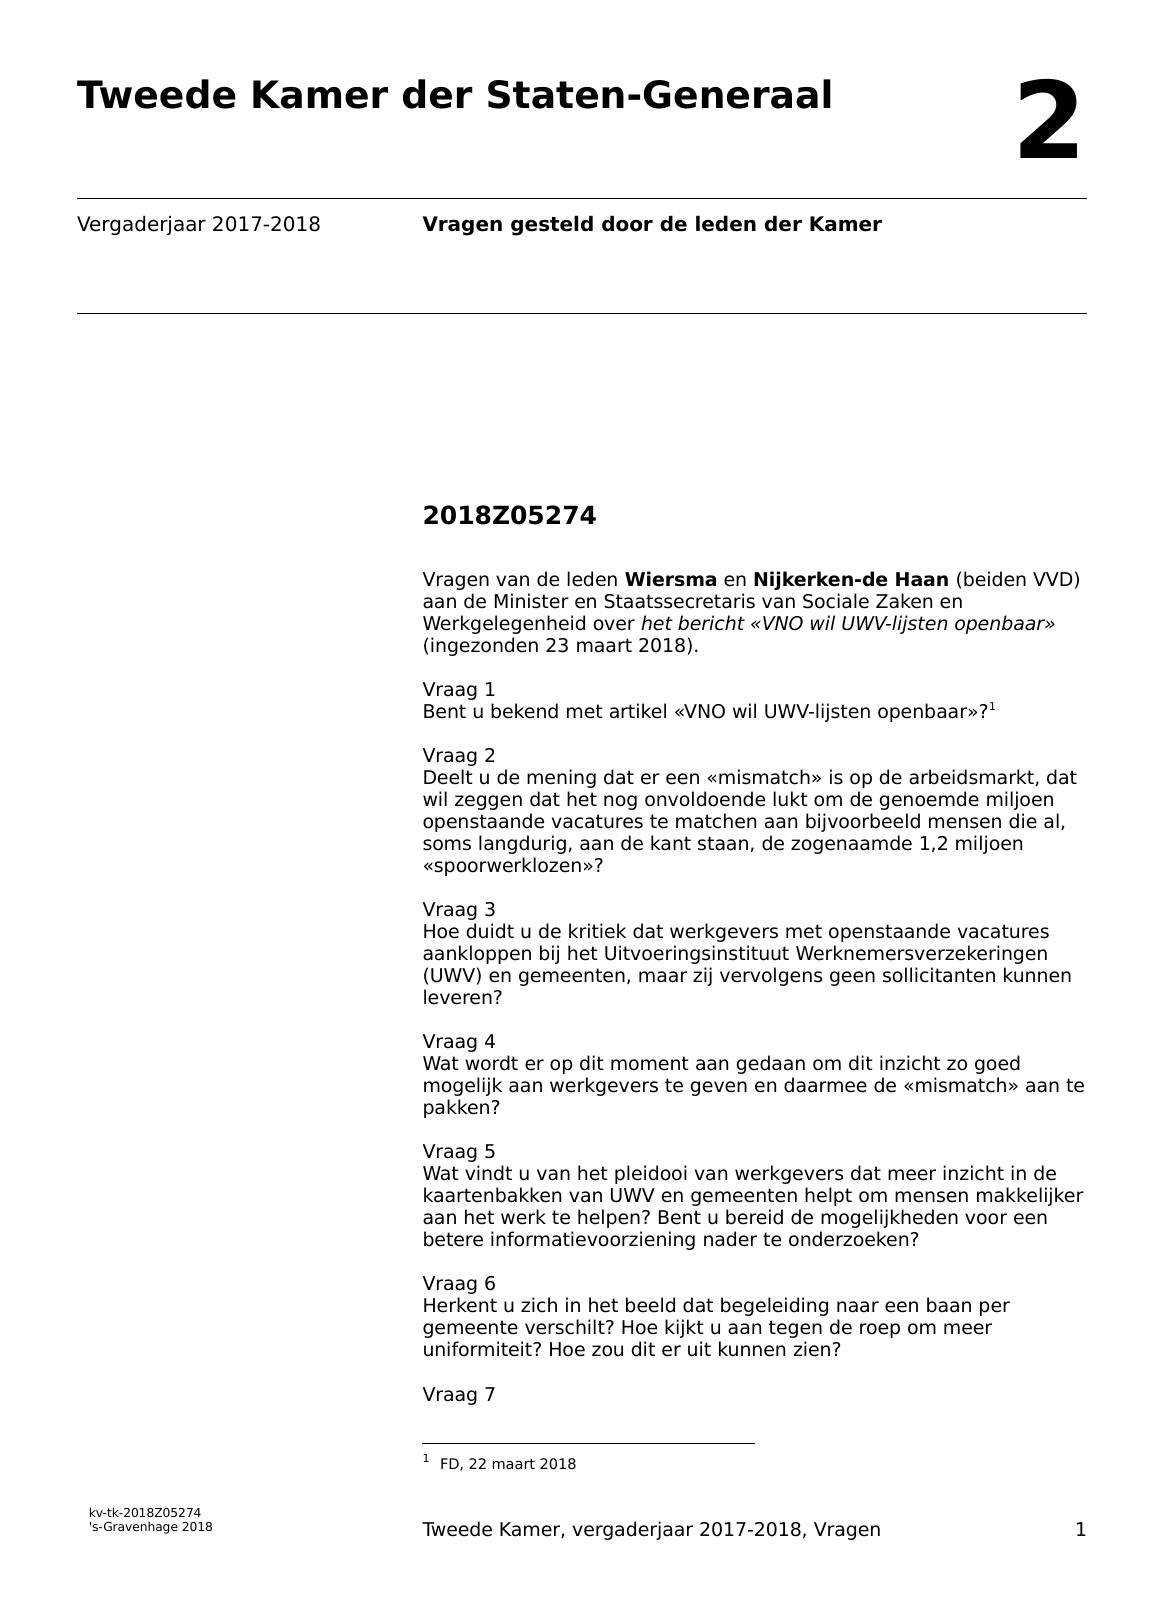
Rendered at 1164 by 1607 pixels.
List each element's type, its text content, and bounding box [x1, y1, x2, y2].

text Vragen van de leden Wiersma en Nijkerken-de Haan (beiden VVD) aan de Minister en Staatssecretaris van Sociale Zaken en Werkgelegenheid over het bericht «VNO wil UWV-lijsten openbaar» (ingezonden 23 maart 2018). [422, 569, 1087, 657]
text kv-tk-2018Z05274 [88, 1506, 323, 1520]
text Vraag 4 [422, 1031, 1087, 1053]
table_header 2 [886, 59, 1087, 198]
text FD, 22 maart 2018 [422, 1452, 1087, 1474]
text Vraag 2 [422, 745, 1087, 767]
table_cell Vragen gesteld door de leden der Kamer [422, 199, 1087, 313]
text Deelt u de mening dat er een «mismatch» is op de arbeidsmarkt, dat wil zeggen dat het nog onvoldoende lukt om de genoemde miljoen openstaande vacatures te matchen aan bijvoorbeeld mensen die al, soms langdurig, aan de kant staan, de zogenaamde 1,2 miljoen «spoorwerklozen»? [422, 767, 1087, 877]
table_header Tweede Kamer der Staten-Generaal [77, 59, 886, 198]
text Wat vindt u van het pleidooi van werkgevers dat meer inzicht in de kaartenbakken van UWV en gemeenten helpt om mensen makkelijker aan het werk te helpen? Bent u bereid de mogelijkheden voor een betere informatievoorziening nader te onderzoeken? [422, 1163, 1087, 1251]
text Vraag 1 [422, 679, 1087, 701]
table_cell Vergaderjaar 2017-2018 [77, 199, 422, 313]
text Hoe duidt u de kritiek dat werkgevers met openstaande vacatures aankloppen bij het Uitvoeringsinstituut Werknemersverzekeringen (UWV) en gemeenten, maar zij vervolgens geen sollicitanten kunnen leveren? [422, 921, 1087, 1009]
text 2018Z05274 [422, 501, 1087, 531]
text Vraag 6 [422, 1273, 1087, 1295]
text Vraag 7 [422, 1383, 1087, 1405]
text Herkent u zich in het beeld dat begeleiding naar een baan per gemeente verschilt? Hoe kijkt u aan tegen de roep om meer uniformiteit? Hoe zou dit er uit kunnen zien? [422, 1295, 1087, 1361]
text Wat wordt er op dit moment aan gedaan om dit inzicht zo goed mogelijk aan werkgevers te geven en daarmee de «mismatch» aan te pakken? [422, 1053, 1087, 1119]
text Vraag 3 [422, 899, 1087, 921]
text Vraag 5 [422, 1141, 1087, 1163]
text Bent u bekend met artikel «VNO wil UWV-lijsten openbaar»? [422, 701, 1087, 723]
text 's-Gravenhage 2018 [88, 1520, 323, 1534]
